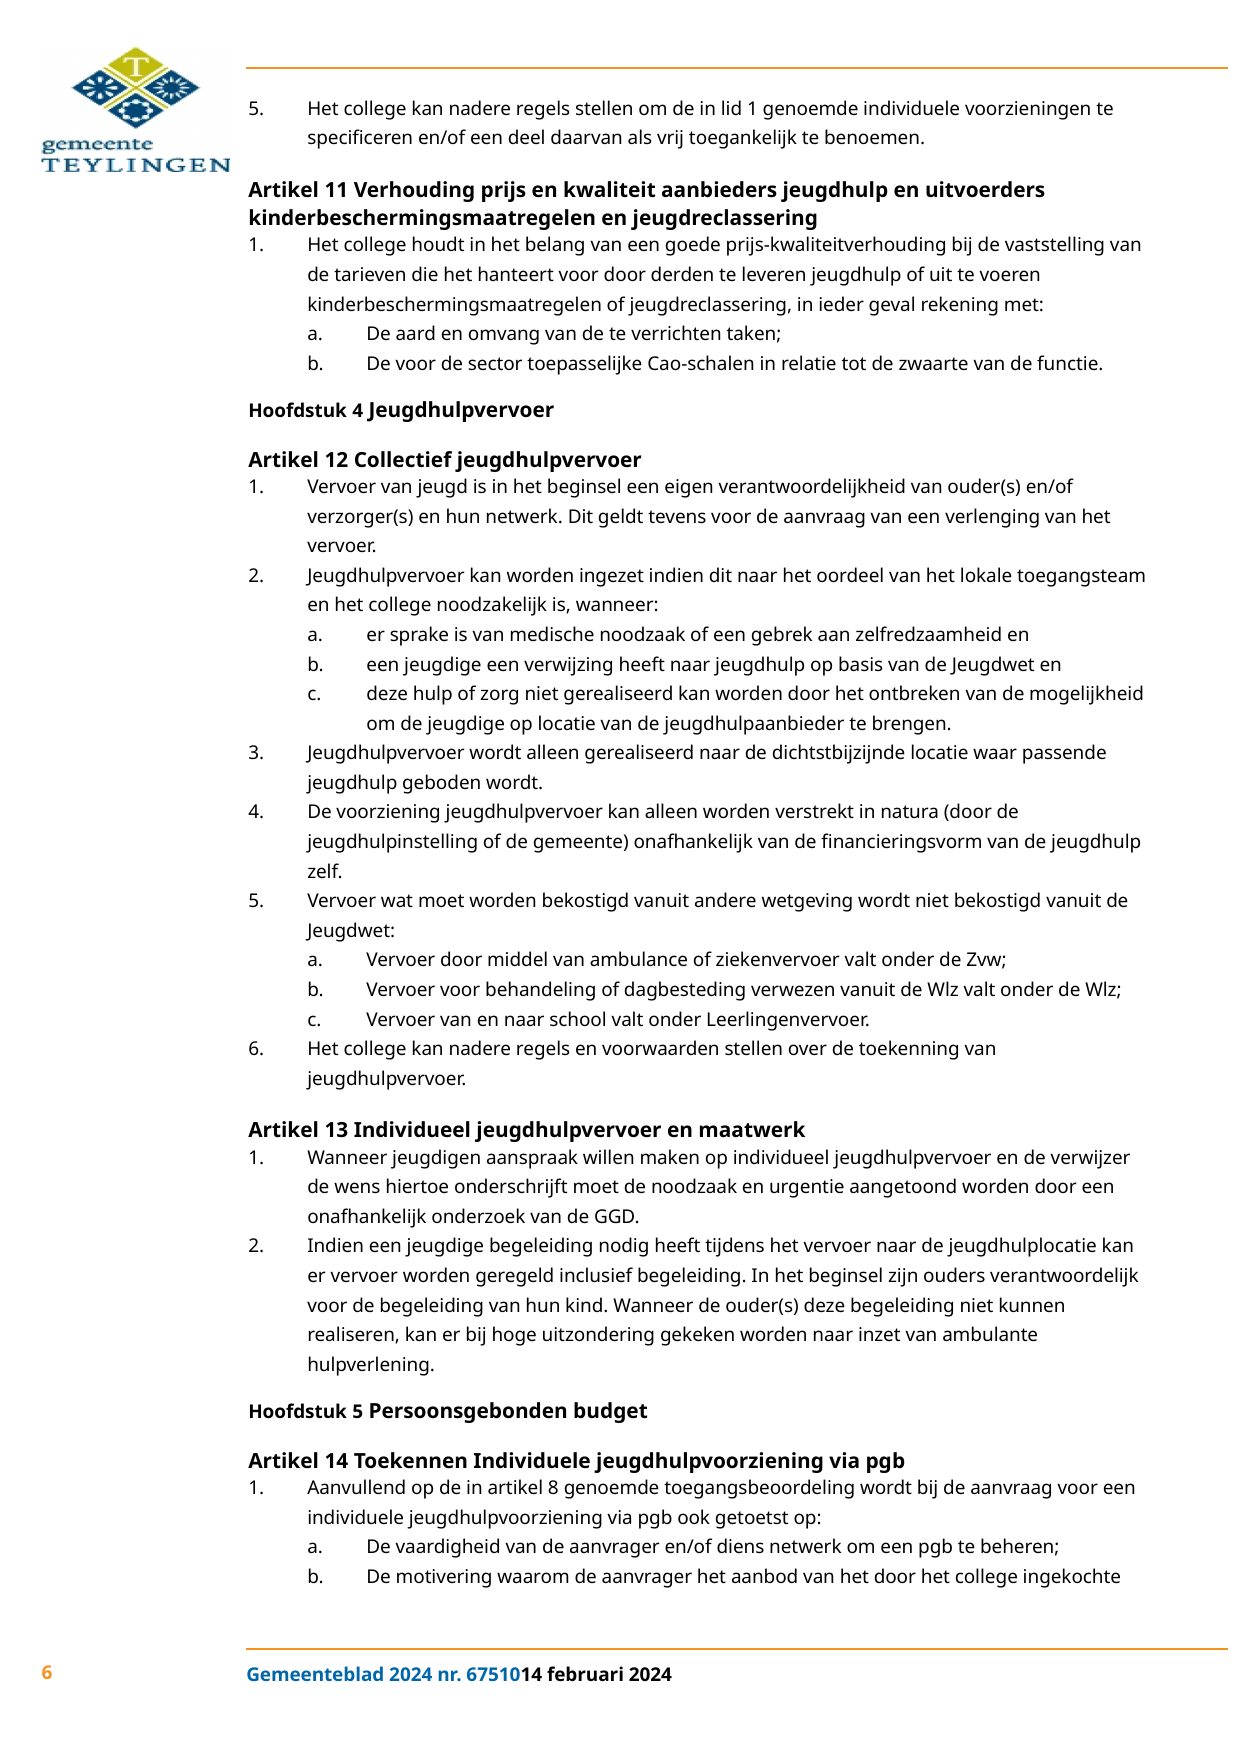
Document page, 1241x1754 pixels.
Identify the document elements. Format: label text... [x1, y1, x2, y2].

text Artikel 12 Collectief jeugdhulpvervoer [248, 445, 1152, 473]
picture [41, 47, 231, 172]
list Het college kan nadere regels en voorwaarden stellen over de toekenning van jeugdhulpvervoer. [248, 1035, 1152, 1091]
list De voor de sector toepasselijke Cao-schalen in relatie tot de zwaarte van de functie. [307, 350, 1152, 376]
list De motivering waarom de aanvrager het aanbod van het door het college ingekochte [307, 1563, 1152, 1589]
list Vervoer van jeugd is in het beginsel een eigen verantwoordelijkheid van ouder(s) en/of verzorger(s) en hun netwerk. Dit geldt tevens voor de aanvraag van een verlenging van het vervoer. [248, 473, 1152, 558]
text Hoofdstuk 4 Jeugdhulpvervoer [248, 396, 1152, 424]
list Wanneer jeugdigen aanspraak willen maken op individueel jeugdhulpvervoer en de verwijzer de wens hiertoe onderschrijft moet de noodzaak en urgentie aangetoond worden door een onafhankelijk onderzoek van de GGD. [248, 1144, 1152, 1229]
text Hoofdstuk 5 Persoonsgebonden budget [248, 1397, 1152, 1425]
list Het college houdt in het belang van een goede prijs-kwaliteitverhouding bij de vaststelling van de tarieven die het hanteert voor door derden te leveren jeugdhulp of uit te voeren kinderbeschermingsmaatregelen of jeugdreclassering, in ieder geval rekening met: [248, 232, 1152, 317]
list De vaardigheid van de aanvrager en/of diens netwerk om een pgb te beheren; [307, 1533, 1152, 1559]
list Jeugdhulpvervoer wordt alleen gerealiseerd naar de dichtstbijzijnde locatie waar passende jeugdhulp geboden wordt. [248, 739, 1152, 795]
list Vervoer voor behandeling of dagbesteding verwezen vanuit de Wlz valt onder de Wlz; [307, 976, 1152, 1002]
list De aard en omvang van de te verrichten taken; [307, 320, 1152, 346]
list Het college kan nadere regels stellen om de in lid 1 genoemde individuele voorzieningen te specificeren en/of een deel daarvan als vrij toegankelijk te benoemen. [248, 95, 1152, 150]
list De voorziening jeugdhulpvervoer kan alleen worden verstrekt in natura (door de jeugdhulpinstelling of de gemeente) onafhankelijk van de financieringsvorm van de jeugdhulp zelf. [248, 799, 1152, 884]
text Artikel 13 Individueel jeugdhulpvervoer en maatwerk [248, 1115, 1152, 1144]
list deze hulp of zorg niet gerealiseerd kan worden door het ontbreken van de mogelijkheid om de jeugdige op locatie van de jeugdhulpaanbieder te brengen. [307, 680, 1152, 736]
list Vervoer wat moet worden bekostigd vanuit andere wetgeving wordt niet bekostigd vanuit de Jeugdwet: [248, 887, 1152, 943]
list Jeugdhulpvervoer kan worden ingezet indien dit naar het oordeel van het lokale toegangsteam en het college noodzakelijk is, wanneer: [248, 562, 1152, 617]
text Artikel 14 Toekennen Individuele jeugdhulpvoorziening via pgb [248, 1446, 1152, 1474]
list Vervoer van en naar school valt onder Leerlingenvervoer. [307, 1006, 1152, 1032]
list Vervoer door middel van ambulance of ziekenvervoer valt onder de Zvw; [307, 947, 1152, 972]
list Aanvullend op de in artikel 8 genoemde toegangsbeoordeling wordt bij de aanvraag voor een individuele jeugdhulpvoorziening via pgb ook getoetst op: [248, 1474, 1152, 1529]
text Artikel 11 Verhouding prijs en kwaliteit aanbieders jeugdhulp en uitvoerders kinderbeschermingsmaatregelen en jeugdreclassering [248, 175, 1152, 232]
list er sprake is van medische noodzaak of een gebrek aan zelfredzaamheid en [307, 621, 1152, 647]
list Indien een jeugdige begeleiding nodig heeft tijdens het vervoer naar de jeugdhulplocatie kan er vervoer worden geregeld inclusief begeleiding. In het beginsel zijn ouders verantwoordelijk voor de begeleiding van hun kind. Wanneer de ouder(s) deze begeleiding niet kunnen realiseren, kan er bij hoge uitzondering gekeken worden naar inzet van ambulante hulpverlening. [248, 1233, 1152, 1377]
list een jeugdige een verwijzing heeft naar jeugdhulp op basis van de Jeugdwet en [307, 651, 1152, 677]
